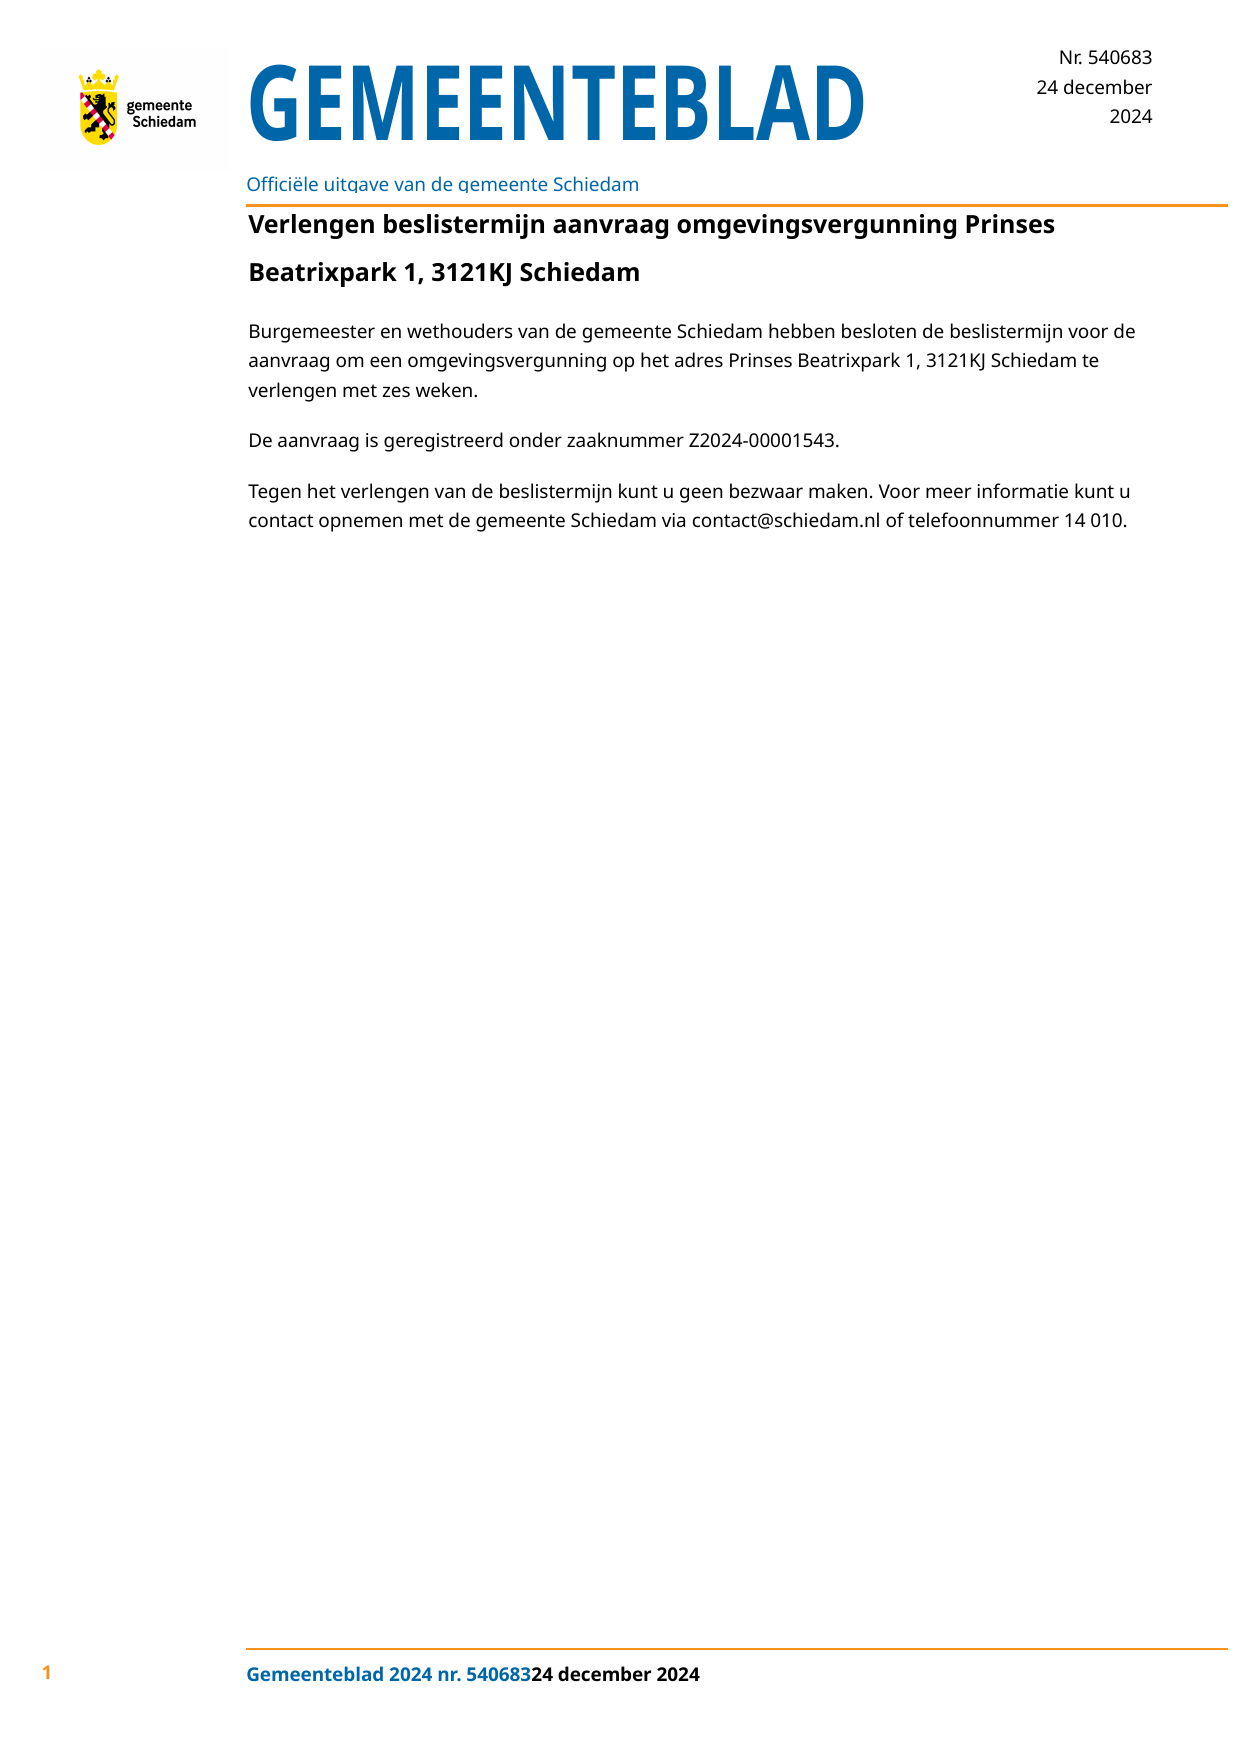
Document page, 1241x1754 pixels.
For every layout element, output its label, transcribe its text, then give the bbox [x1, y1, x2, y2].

text De aanvraag is geregistreerd onder zaaknummer Z2024-00001543. [248, 427, 1152, 453]
text Tegen het verlengen van de beslistermijn kunt u geen bezwaar maken. Voor meer informatie kunt u contact opnemen met de gemeente Schiedam via contact@schiedam.nl of telefoonnummer 14 010. [248, 478, 1152, 533]
text Verlengen beslistermijn aanvraag omgevingsvergunning Prinses Beatrixpark 1, 3121KJ Schiedam [248, 207, 1152, 288]
picture [41, 47, 231, 172]
text Burgemeester en wethouders van de gemeente Schiedam hebben besloten de beslistermijn voor de aanvraag om een omgevingsvergunning op het adres Prinses Beatrixpark 1, 3121KJ Schiedam te verlengen met zes weken. [248, 318, 1152, 403]
